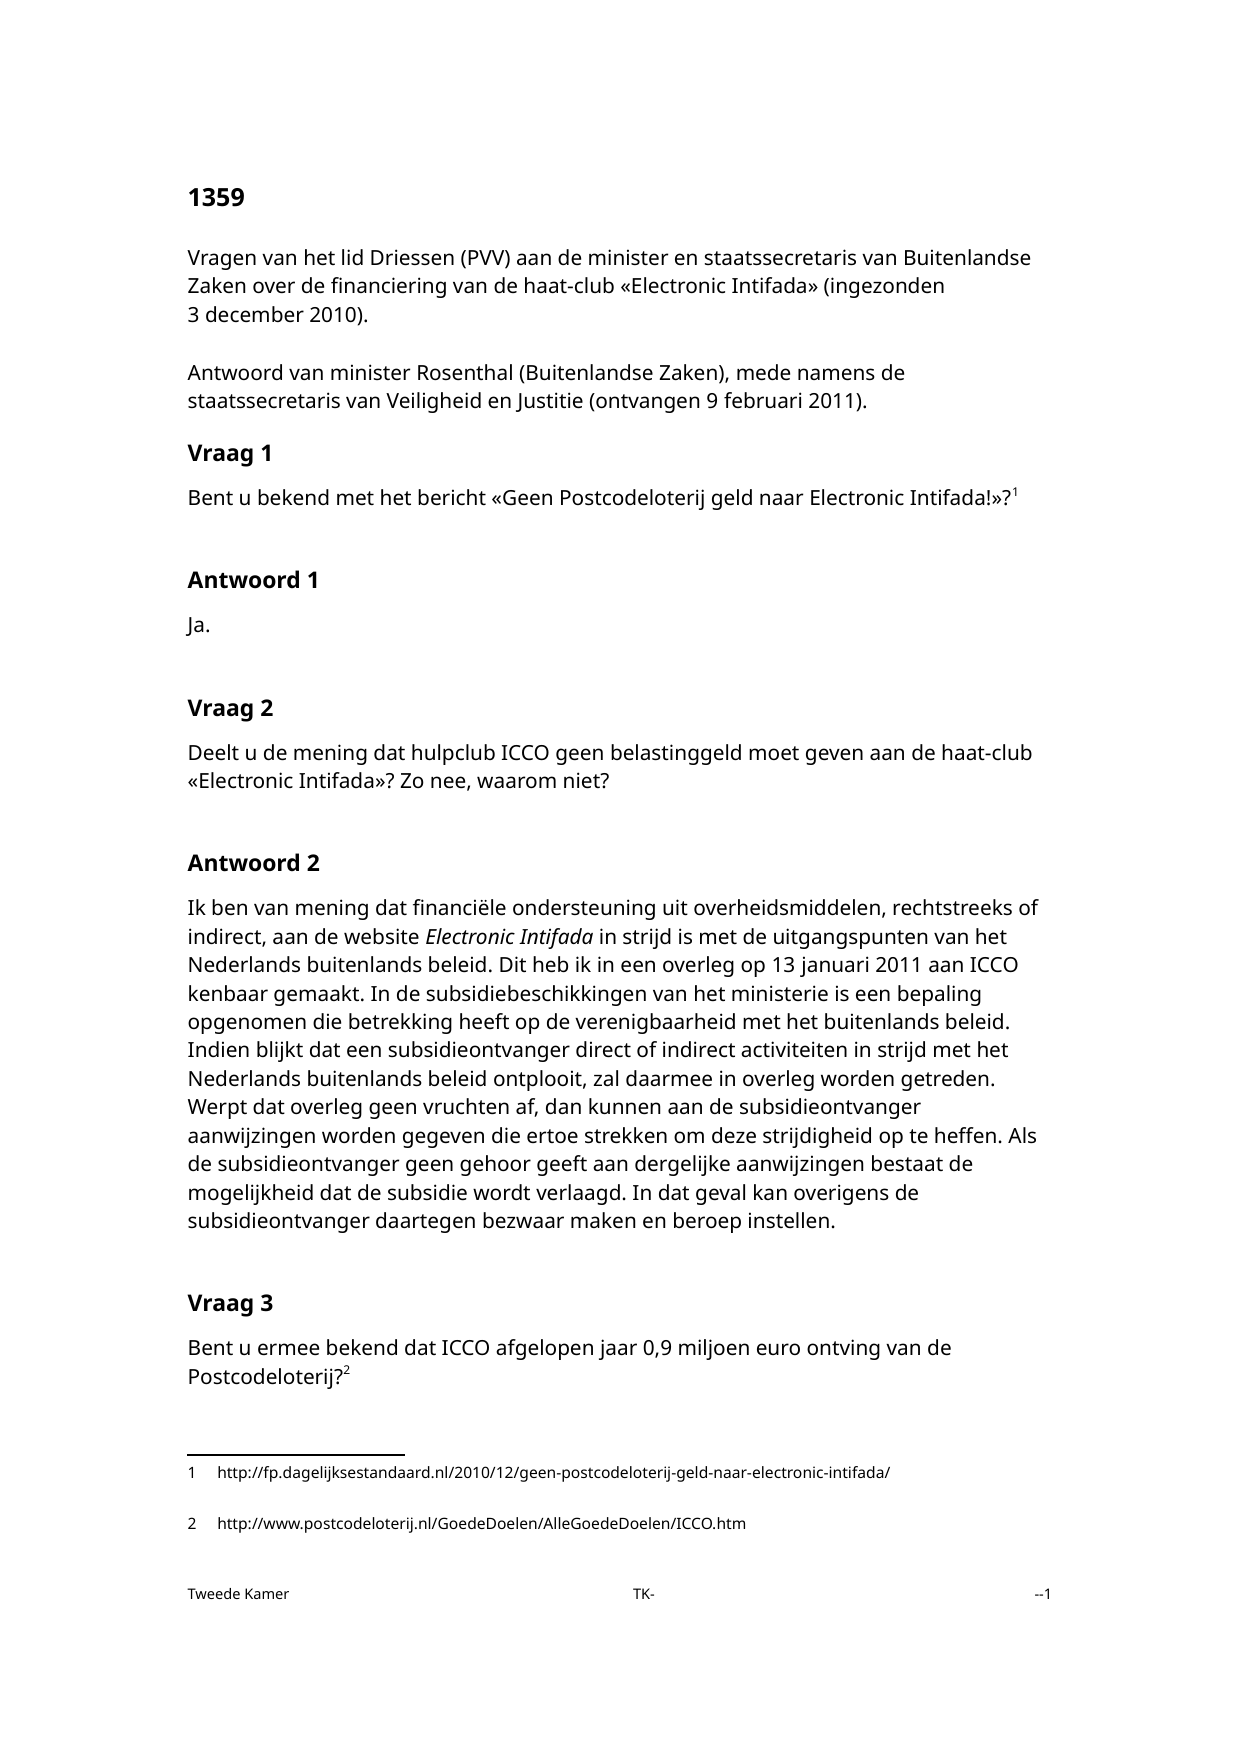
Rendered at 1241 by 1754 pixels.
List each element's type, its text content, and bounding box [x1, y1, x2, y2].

text Ja. [187, 611, 1053, 639]
text http://www.postcodeloterij.nl/GoedeDoelen/AlleGoedeDoelen/ICCO.htm [187, 1506, 1053, 1534]
text Bent u ermee bekend dat ICCO afgelopen jaar 0,9 miljoen euro ontving van de Postcodeloterij? [187, 1333, 1053, 1390]
subtitle Vraag 2 [187, 692, 1053, 723]
text http://fp.dagelijksestandaard.nl/2010/12/geen-postcodeloterij-geld-naar-electronic-intifada/ [187, 1419, 1053, 1476]
text Vragen van het lid Driessen (PVV) aan de minister en staatssecretaris van Buitenlandse Zaken over de financiering van de haat-club «Electronic Intifada» (ingezonden 3 december 2010). [187, 243, 1053, 328]
text Bent u bekend met het bericht «Geen Postcodeloterij geld naar Electronic Intifada!»? [187, 483, 1053, 512]
subtitle Antwoord 2 [187, 847, 1053, 878]
subtitle Vraag 3 [187, 1287, 1053, 1318]
subtitle Antwoord 1 [187, 564, 1053, 596]
text Antwoord van minister Rosenthal (Buitenlandse Zaken), mede namens de staatssecretaris van Veiligheid en Justitie (ontvangen 9 februari 2011). [187, 358, 1053, 415]
text Deelt u de mening dat hulpclub ICCO geen belastinggeld moet geven aan de haat-club «Electronic Intifada»? Zo nee, waarom niet? [187, 738, 1053, 795]
text 1359 [187, 179, 1053, 213]
text Ik ben van mening dat financiële ondersteuning uit overheidsmiddelen, rechtstreeks of indirect, aan de website Electronic Intifada in strijd is met de uitgangspunten van het Nederlands buitenlands beleid. Dit heb ik in een overleg op 13 januari 2011 aan ICCO kenbaar gemaakt. In de subsidiebeschikkingen van het ministerie is een bepaling opgenomen die betrekking heeft op de verenigbaarheid met het buitenlands beleid. Indien blijkt dat een subsidieontvanger direct of indirect activiteiten in strijd met het Nederlands buitenlands beleid ontplooit, zal daarmee in overleg worden getreden. Werpt dat overleg geen vruchten af, dan kunnen aan de subsidieontvanger aanwijzingen worden gegeven die ertoe strekken om deze strijdigheid op te heffen. Als de subsidieontvanger geen gehoor geeft aan dergelijke aanwijzingen bestaat de mogelijkheid dat de subsidie wordt verlaagd. In dat geval kan overigens de subsidieontvanger daartegen bezwaar maken en beroep instellen. [187, 893, 1053, 1235]
subtitle Vraag 1 [187, 437, 1053, 468]
